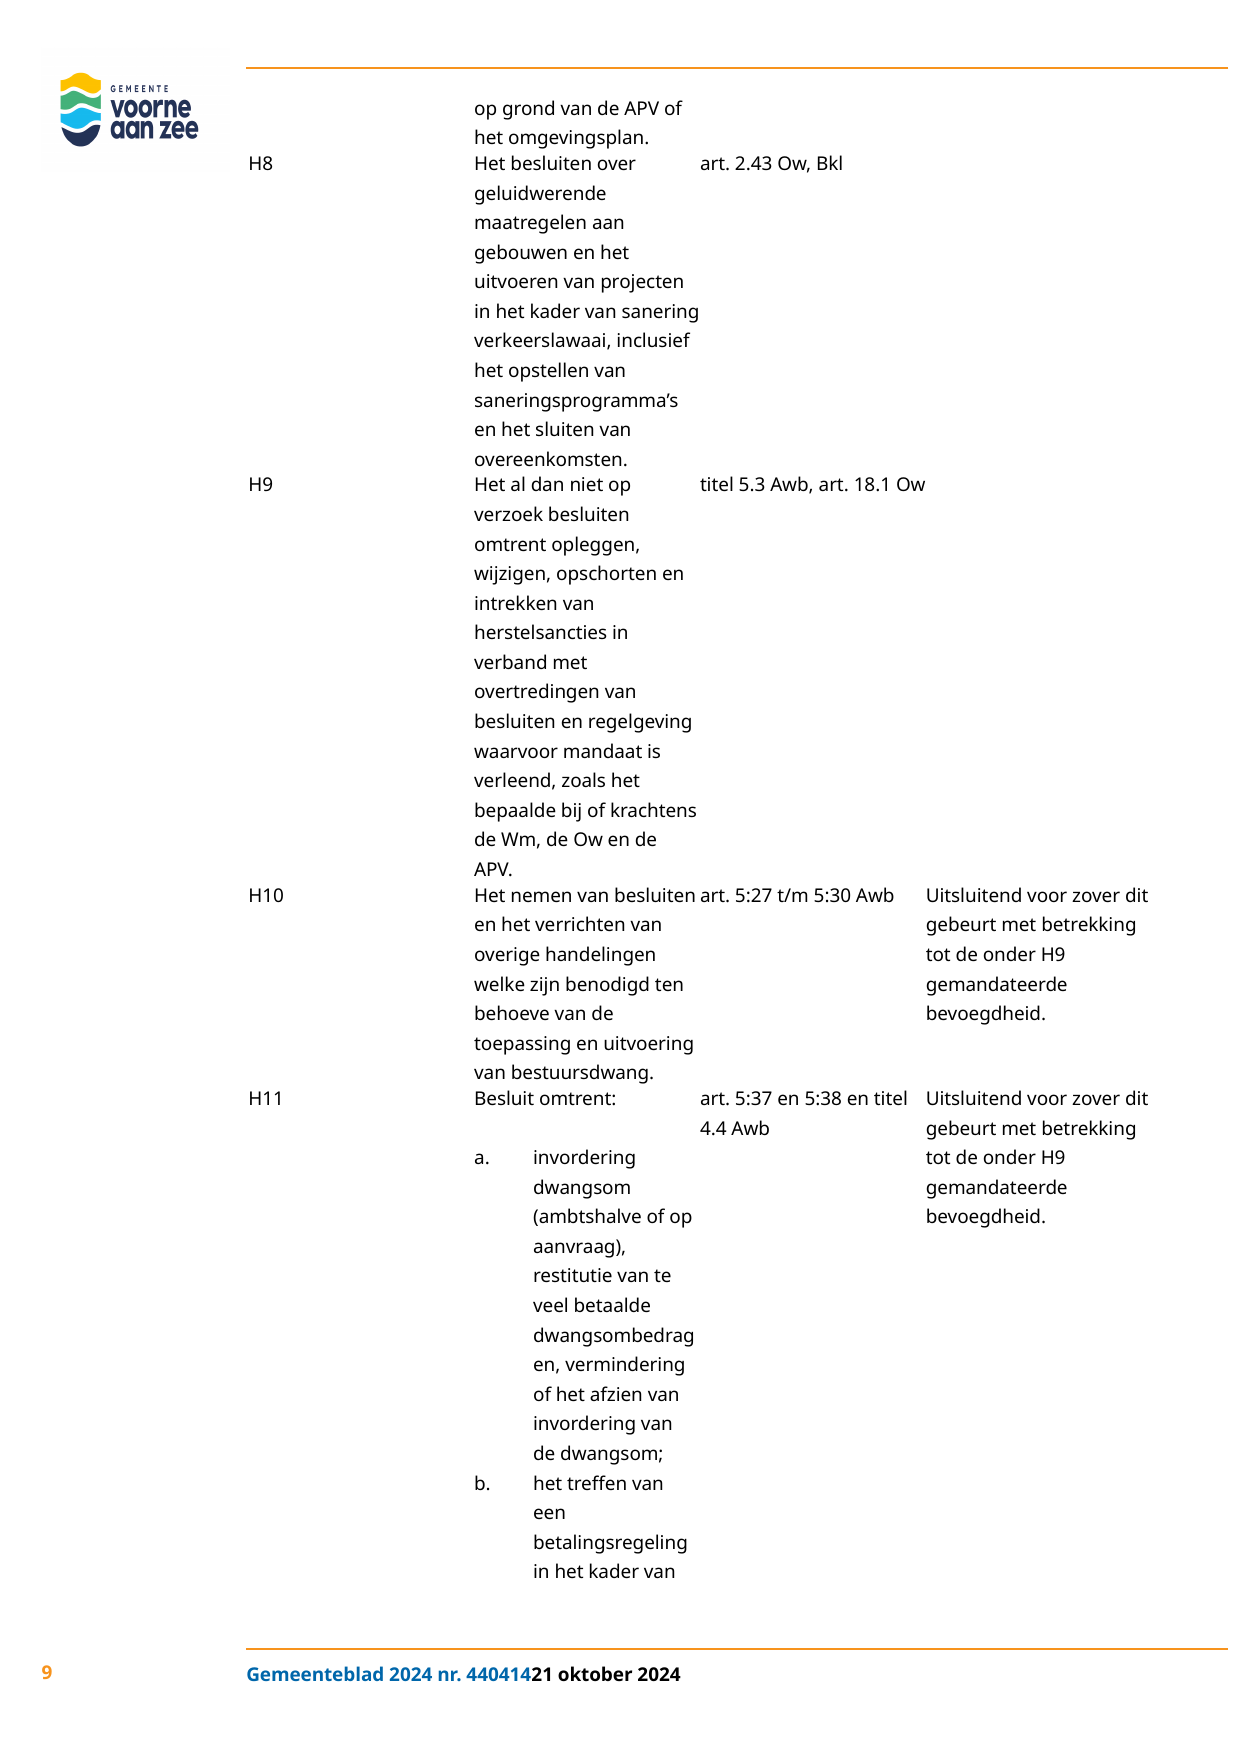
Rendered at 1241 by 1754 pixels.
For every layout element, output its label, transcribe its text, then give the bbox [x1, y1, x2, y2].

table_cell [248, 95, 474, 150]
table_cell titel 5.3 Awb, art. 18.1 Ow [700, 472, 926, 882]
table_cell Uitsluitend voor zover dit gebeurt met betrekking tot de onder H9 gemandateerde bevoegdheid. [926, 1085, 1152, 1584]
table_cell Uitsluitend voor zover dit gebeurt met betrekking tot de onder H9 gemandateerde bevoegdheid. [926, 882, 1152, 1085]
table_cell H10 [248, 882, 474, 1085]
table_cell [926, 95, 1152, 150]
table_cell [926, 150, 1152, 472]
table_cell art. 5:27 t/m 5:30 Awb [700, 882, 926, 1085]
table_cell H9 [248, 472, 474, 882]
table_cell op grond van de APV of het omgevingsplan. [474, 95, 700, 150]
table_cell [700, 95, 926, 150]
table_cell Het al dan niet op verzoek besluiten omtrent opleggen, wijzigen, opschorten en intrekken van herstelsancties in verband met overtredingen van besluiten en regelgeving waarvoor mandaat is verleend, zoals het bepaalde bij of krachtens de Wm, de Ow en de APV. [474, 472, 700, 882]
table_cell Het nemen van besluiten en het verrichten van overige handelingen welke zijn benodigd ten behoeve van de toepassing en uitvoering van bestuursdwang. [474, 882, 700, 1085]
table_cell [926, 472, 1152, 882]
table_cell art. 5:37 en 5:38 en titel 4.4 Awb [700, 1085, 926, 1584]
picture [41, 47, 231, 172]
table_cell Het besluiten over geluidwerende maatregelen aan gebouwen en het uitvoeren van projecten in het kader van sanering verkeerslawaai, inclusief het opstellen van saneringsprogramma’s en het sluiten van overeenkomsten. [474, 150, 700, 472]
table_cell H11 [248, 1085, 474, 1584]
table_cell art. 2.43 Ow, Bkl [700, 150, 926, 472]
table_cell H8 [248, 150, 474, 472]
table_cell Besluit omtrent: invordering dwangsom (ambtshalve of op aanvraag), restitutie van te veel betaalde dwangsombedragen, vermindering of het afzien van invordering van de dwangsom; het treffen van een betalingsregeling in het kader van [474, 1085, 700, 1584]
